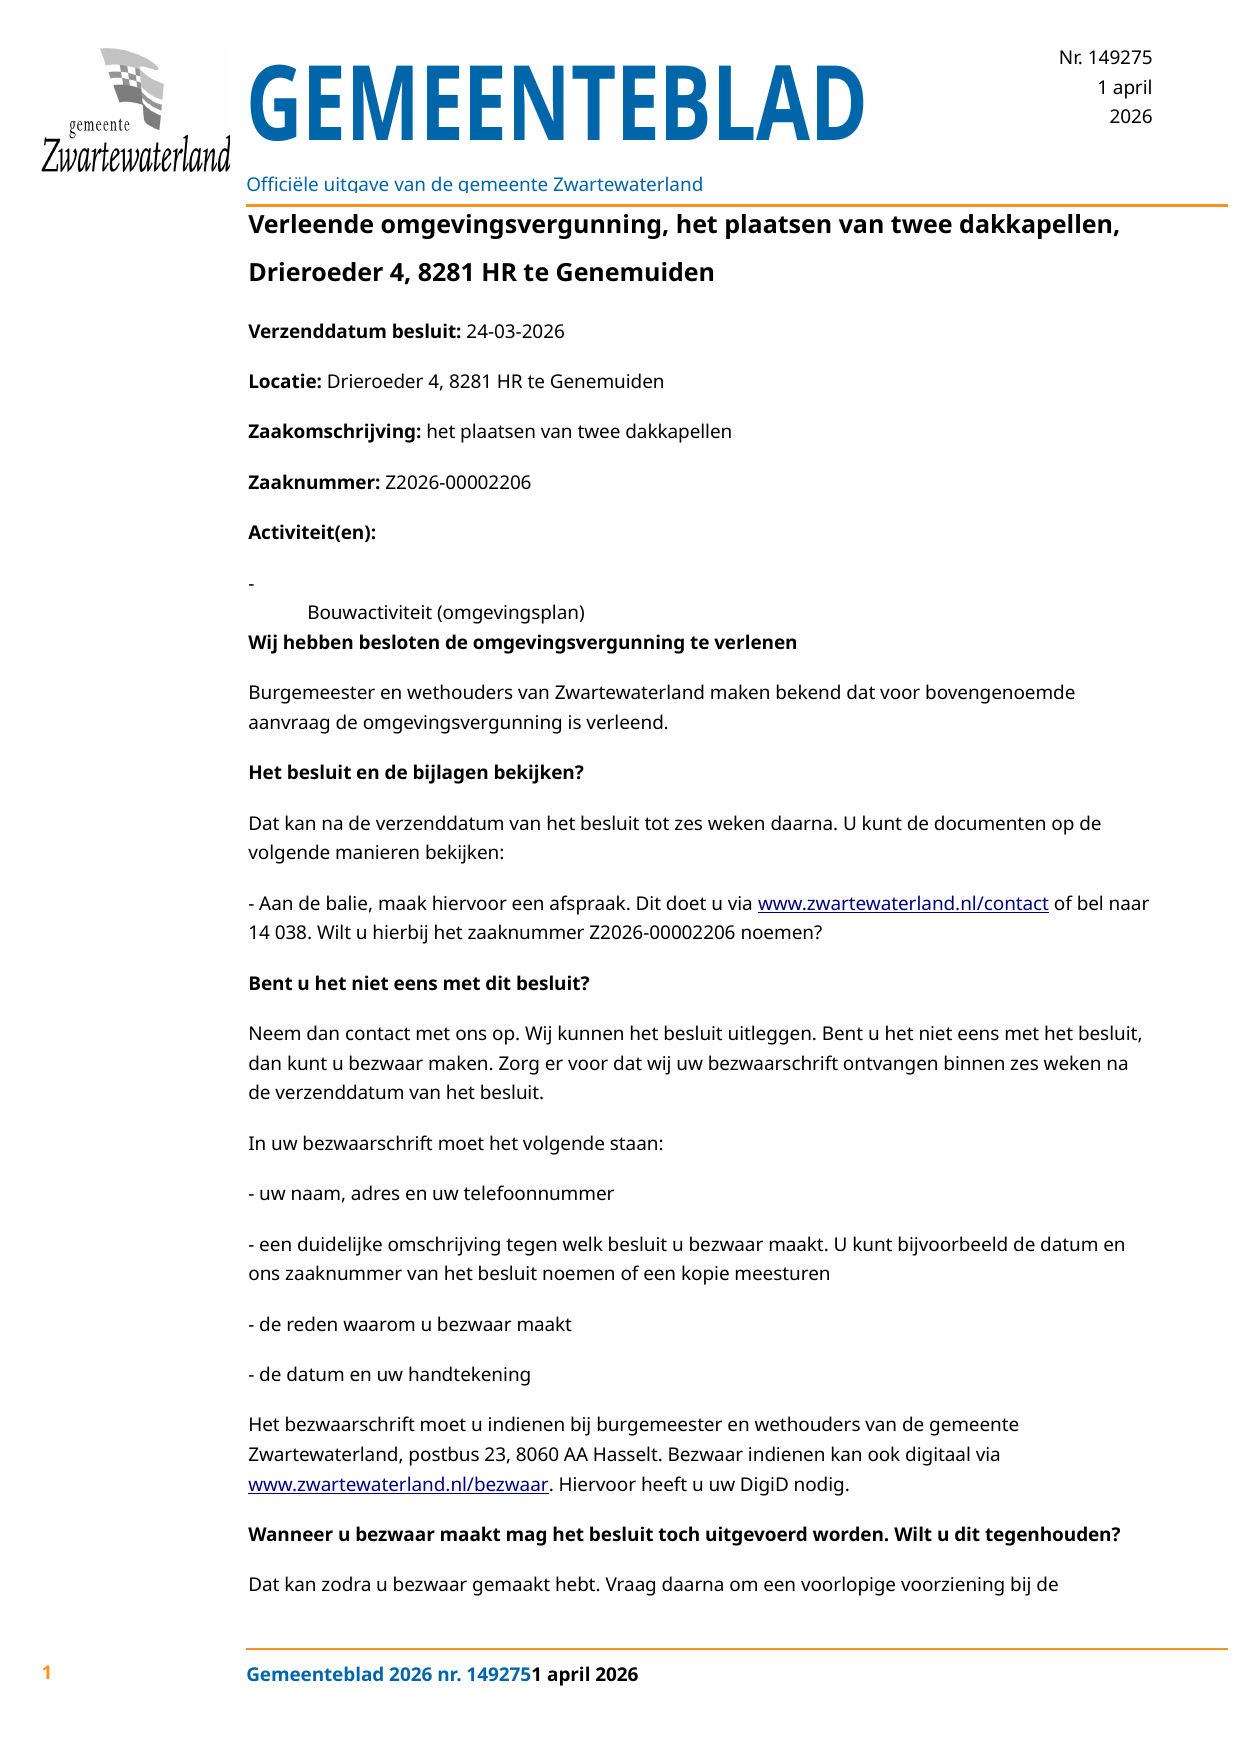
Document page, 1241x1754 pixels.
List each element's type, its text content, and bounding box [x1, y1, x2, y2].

text Wanneer u bezwaar maakt mag het besluit toch uitgevoerd worden. Wilt u dit tegenhouden? [248, 1521, 1152, 1547]
text Zaakomschrijving: het plaatsen van twee dakkapellen [248, 419, 1152, 444]
text Verleende omgevingsvergunning, het plaatsen van twee dakkapellen, Drieroeder 4, 8281 HR te Genemuiden [248, 207, 1152, 288]
text Dat kan zodra u bezwaar gemaakt hebt. Vraag daarna om een voorlopige voorziening bij de [248, 1572, 1152, 1597]
text Verzenddatum besluit: 24-03-2026 [248, 318, 1152, 344]
text Activiteit(en): [248, 519, 1152, 545]
text - Aan de balie, maak hiervoor een afspraak. Dit doet u via www.zwartewaterland.nl/contact of bel naar 14 038. Wilt u hierbij het zaaknummer Z2026-00002206 noemen? [248, 890, 1152, 945]
text - uw naam, adres en uw telefoonnummer [248, 1180, 1152, 1206]
text Dat kan na de verzenddatum van het besluit tot zes weken daarna. U kunt de documenten op de volgende manieren bekijken: [248, 810, 1152, 865]
text Zaaknummer: Z2026-00002206 [248, 469, 1152, 495]
text Neem dan contact met ons op. Wij kunnen het besluit uitleggen. Bent u het niet eens met het besluit, dan kunt u bezwaar maken. Zorg er voor dat wij uw bezwaarschrift ontvangen binnen zes weken na de verzenddatum van het besluit. [248, 1020, 1152, 1105]
text Burgemeester en wethouders van Zwartewaterland maken bekend dat voor bovengenoemde aanvraag de omgevingsvergunning is verleend. [248, 679, 1152, 735]
text - een duidelijke omschrijving tegen welk besluit u bezwaar maakt. U kunt bijvoorbeeld de datum en ons zaaknummer van het besluit noemen of een kopie meesturen [248, 1231, 1152, 1286]
text Bent u het niet eens met dit besluit? [248, 970, 1152, 996]
text Locatie: Drieroeder 4, 8281 HR te Genemuiden [248, 368, 1152, 394]
list Bouwactiviteit (omgevingsplan) [248, 599, 1152, 625]
text In uw bezwaarschrift moet het volgende staan: [248, 1130, 1152, 1156]
text - de datum en uw handtekening [248, 1361, 1152, 1387]
text Wij hebben besloten de omgevingsvergunning te verlenen [248, 629, 1152, 655]
text Het besluit en de bijlagen bekijken? [248, 759, 1152, 785]
text Het bezwaarschrift moet u indienen bij burgemeester en wethouders van de gemeente Zwartewaterland, postbus 23, 8060 AA Hasselt. Bezwaar indienen kan ook digitaal via www.zwartewaterland.nl/bezwaar. Hiervoor heeft u uw DigiD nodig. [248, 1412, 1152, 1497]
text - de reden waarom u bezwaar maakt [248, 1311, 1152, 1337]
picture [41, 47, 231, 172]
